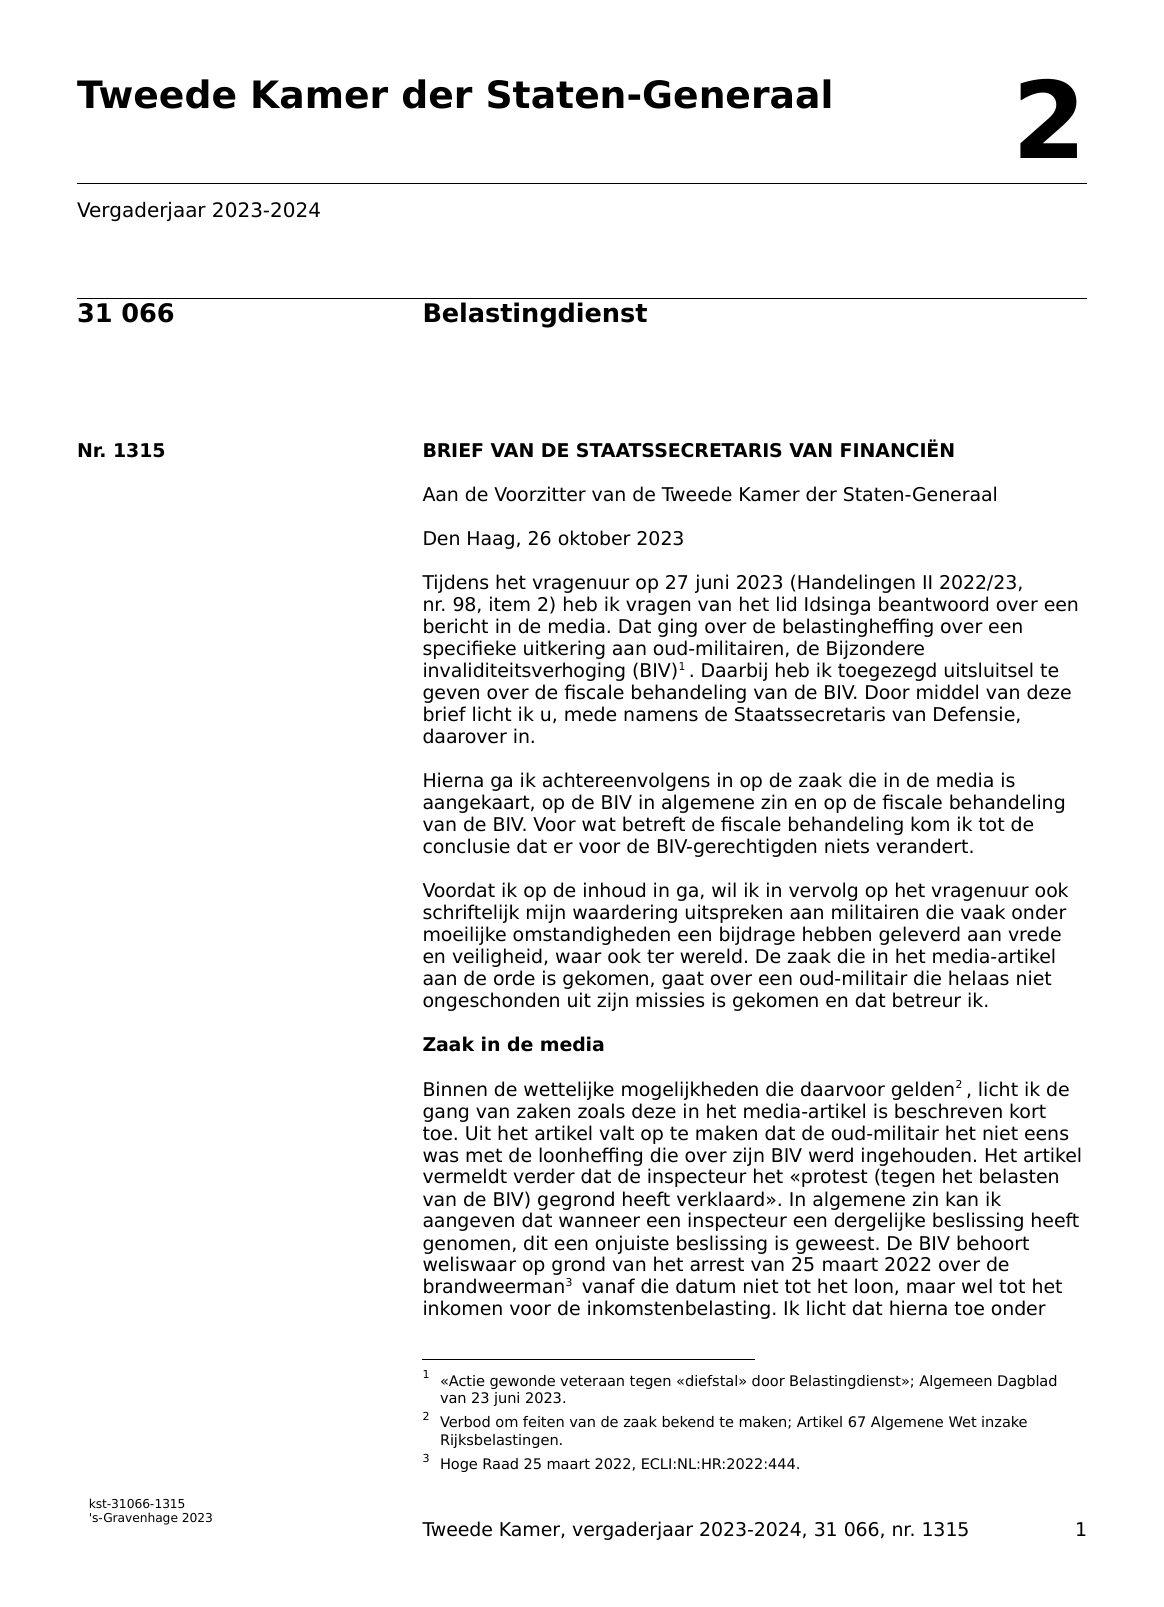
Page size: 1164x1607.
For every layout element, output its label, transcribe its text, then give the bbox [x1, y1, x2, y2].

text Aan de Voorzitter van de Tweede Kamer der Staten-Generaal [422, 484, 1087, 506]
text 's-Gravenhage 2023 [88, 1511, 323, 1525]
subtitle Zaak in de media [422, 1034, 1087, 1056]
text Binnen de wettelijke mogelijkheden die daarvoor gelden, licht ik de gang van zaken zoals deze in het media-artikel is beschreven kort toe. Uit het artikel valt op te maken dat de oud-militair het niet eens was met de loonheffing die over zijn BIV werd ingehouden. Het artikel vermeldt verder dat de inspecteur het «protest (tegen het belasten van de BIV) gegrond heeft verklaard». In algemene zin kan ik aangeven dat wanneer een inspecteur een dergelijke beslissing heeft genomen, dit een onjuiste beslissing is geweest. De BIV behoort weliswaar op grond van het arrest van 25 maart 2022 over de brandweerman vanaf die datum niet tot het loon, maar wel tot het inkomen voor de inkomstenbelasting. Ik licht dat hierna toe onder [422, 1078, 1087, 1320]
table_header 2 [886, 59, 1087, 183]
text Den Haag, 26 oktober 2023 [422, 528, 1087, 550]
text kst-31066-1315 [88, 1497, 323, 1511]
text Hoge Raad 25 maart 2022, ECLI:NL:HR:2022:444. [422, 1452, 1087, 1474]
subtitle 31 066 Belastingdienst [77, 299, 1087, 329]
text «Actie gewonde veteraan tegen «diefstal» door Belastingdienst»; Algemeen Dagblad van 23 juni 2023. [422, 1368, 1087, 1407]
text Verbod om feiten van de zaak bekend te maken; Artikel 67 Algemene Wet inzake Rijksbelastingen. [422, 1410, 1087, 1449]
text Tijdens het vragenuur op 27 juni 2023 (Handelingen II 2022/23, nr. 98, item 2) heb ik vragen van het lid Idsinga beantwoord over een bericht in de media. Dat ging over de belastingheffing over een specifieke uitkering aan oud-militairen, de Bijzondere invaliditeitsverhoging (BIV). Daarbij heb ik toegezegd uitsluitsel te geven over de fiscale behandeling van de BIV. Door middel van deze brief licht ik u, mede namens de Staatssecretaris van Defensie, daarover in. [422, 572, 1087, 748]
subtitle Nr. 1315 BRIEF VAN DE STAATSSECRETARIS VAN FINANCIËN [77, 440, 1087, 462]
text Hierna ga ik achtereenvolgens in op de zaak die in de media is aangekaart, op de BIV in algemene zin en op de fiscale behandeling van de BIV. Voor wat betreft de fiscale behandeling kom ik tot de conclusie dat er voor de BIV-gerechtigden niets verandert. [422, 770, 1087, 858]
table_cell Vergaderjaar 2023-2024 [77, 184, 1087, 298]
text Voordat ik op de inhoud in ga, wil ik in vervolg op het vragenuur ook schriftelijk mijn waardering uitspreken aan militairen die vaak onder moeilijke omstandigheden een bijdrage hebben geleverd aan vrede en veiligheid, waar ook ter wereld. De zaak die in het media-artikel aan de orde is gekomen, gaat over een oud-militair die helaas niet ongeschonden uit zijn missies is gekomen en dat betreur ik. [422, 880, 1087, 1012]
table_header Tweede Kamer der Staten-Generaal [77, 59, 886, 183]
